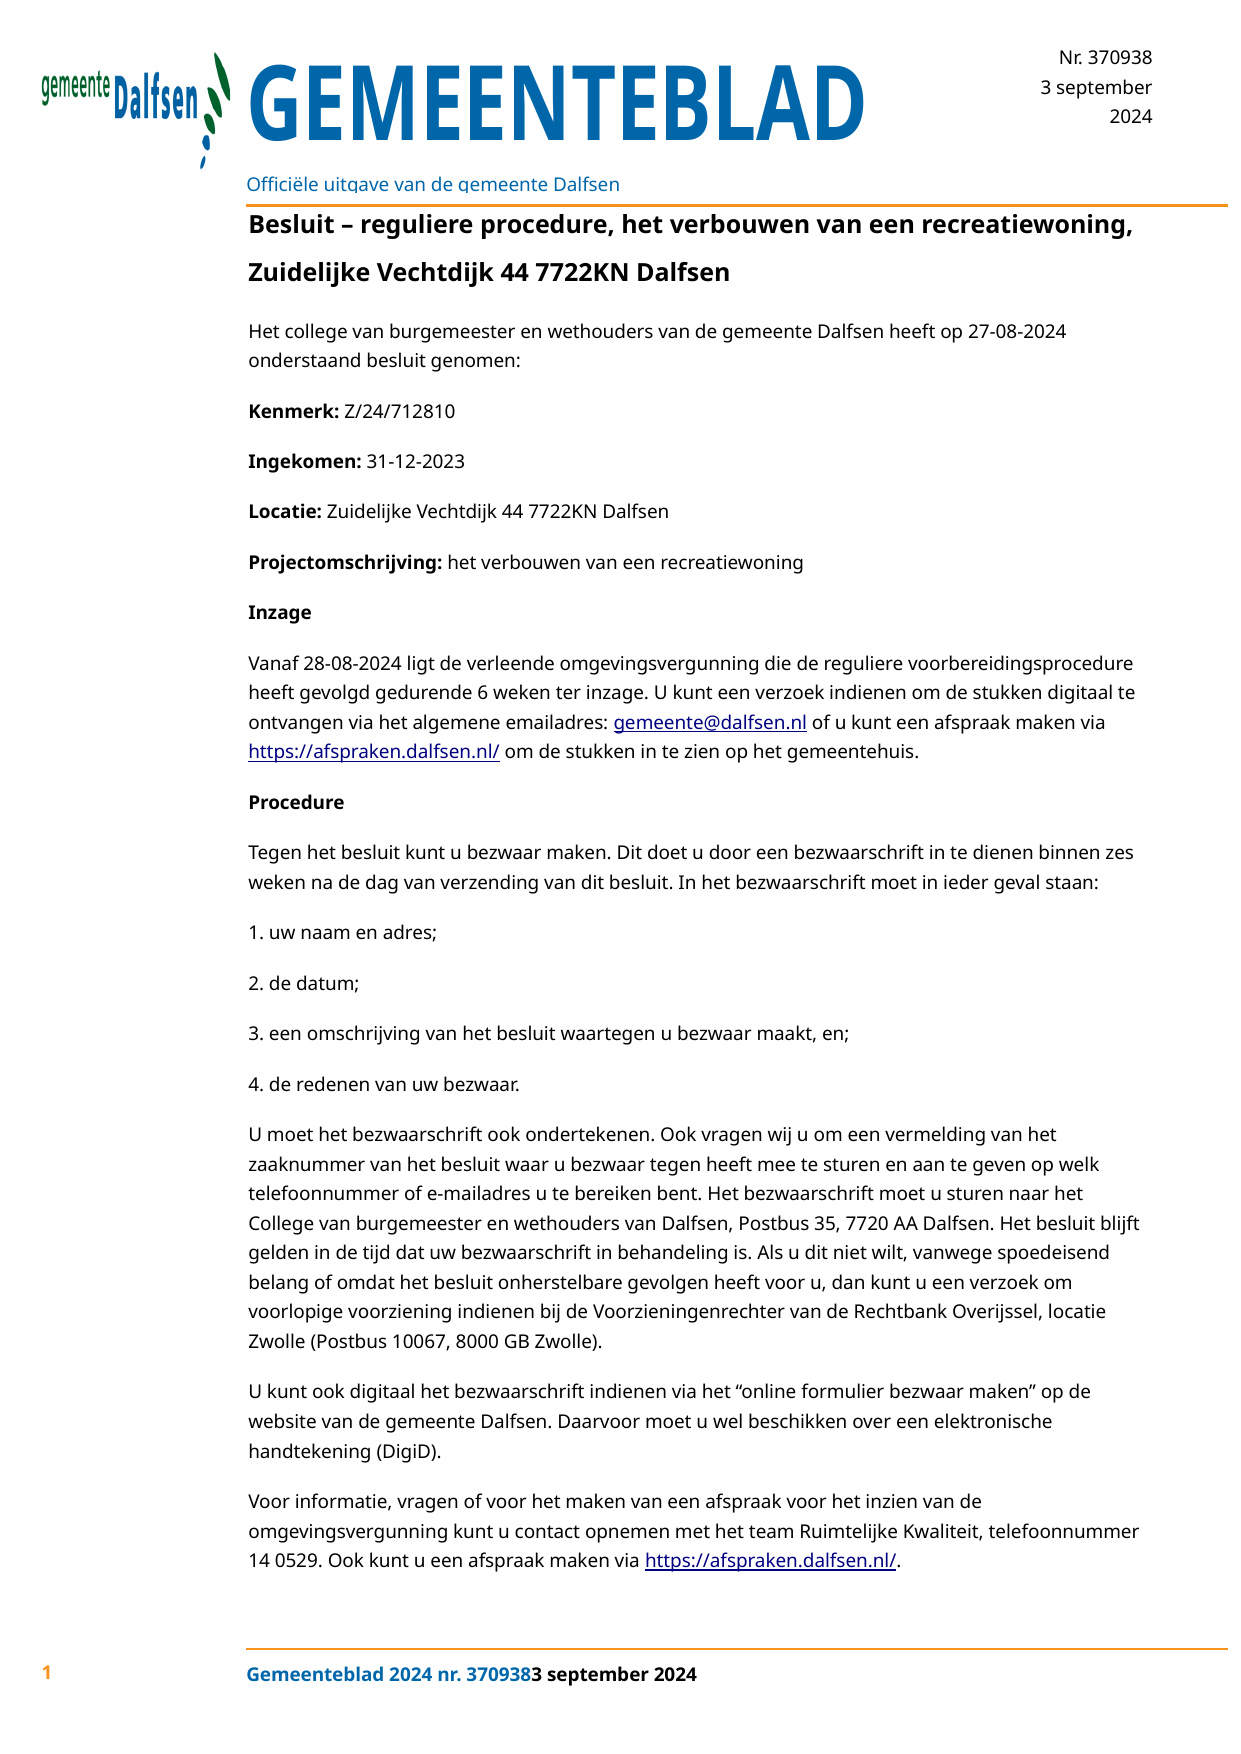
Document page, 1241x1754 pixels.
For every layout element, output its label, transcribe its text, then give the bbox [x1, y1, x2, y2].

text 1. uw naam en adres; [248, 919, 1152, 945]
text U kunt ook digitaal het bezwaarschrift indienen via het “online formulier bezwaar maken” op de website van de gemeente Dalfsen. Daarvoor moet u wel beschikken over een elektronische handtekening (DigiD). [248, 1379, 1152, 1464]
text Ingekomen: 31-12-2023 [248, 448, 1152, 474]
text Kenmerk: Z/24/712810 [248, 398, 1152, 424]
text Locatie: Zuidelijke Vechtdijk 44 7722KN Dalfsen [248, 499, 1152, 524]
text 2. de datum; [248, 970, 1152, 996]
text 4. de redenen van uw bezwaar. [248, 1071, 1152, 1097]
text Inzage [248, 599, 1152, 625]
text Besluit – reguliere procedure, het verbouwen van een recreatiewoning, Zuidelijke Vechtdijk 44 7722KN Dalfsen [248, 207, 1152, 288]
text Tegen het besluit kunt u bezwaar maken. Dit doet u door een bezwaarschrift in te dienen binnen zes weken na de dag van verzending van dit besluit. In het bezwaarschrift moet in ieder geval staan: [248, 839, 1152, 895]
picture [41, 47, 231, 172]
text U moet het bezwaarschrift ook ondertekenen. Ook vragen wij u om een vermelding van het zaaknummer van het besluit waar u bezwaar tegen heeft mee te sturen en aan te geven op welk telefoonnummer of e-mailadres u te bereiken bent. Het bezwaarschrift moet u sturen naar het College van burgemeester en wethouders van Dalfsen, Postbus 35, 7720 AA Dalfsen. Het besluit blijft gelden in de tijd dat uw bezwaarschrift in behandeling is. Als u dit niet wilt, vanwege spoedeisend belang of omdat het besluit onherstelbare gevolgen heeft voor u, dan kunt u een verzoek om voorlopige voorziening indienen bij de Voorzieningenrechter van de Rechtbank Overijssel, locatie Zwolle (Postbus 10067, 8000 GB Zwolle). [248, 1121, 1152, 1354]
text Voor informatie, vragen of voor het maken van een afspraak voor het inzien van de omgevingsvergunning kunt u contact opnemen met het team Ruimtelijke Kwaliteit, telefoonnummer 14 0529. Ook kunt u een afspraak maken via https://afspraken.dalfsen.nl/. [248, 1488, 1152, 1573]
text 3. een omschrijving van het besluit waartegen u bezwaar maakt, en; [248, 1020, 1152, 1046]
text Het college van burgemeester en wethouders van de gemeente Dalfsen heeft op 27-08-2024 onderstaand besluit genomen: [248, 318, 1152, 373]
text Vanaf 28-08-2024 ligt de verleende omgevingsvergunning die de reguliere voorbereidingsprocedure heeft gevolgd gedurende 6 weken ter inzage. U kunt een verzoek indienen om de stukken digitaal te ontvangen via het algemene emailadres: gemeente@dalfsen.nl of u kunt een afspraak maken via https://afspraken.dalfsen.nl/ om de stukken in te zien op het gemeentehuis. [248, 650, 1152, 764]
text Projectomschrijving: het verbouwen van een recreatiewoning [248, 549, 1152, 575]
text Procedure [248, 789, 1152, 815]
